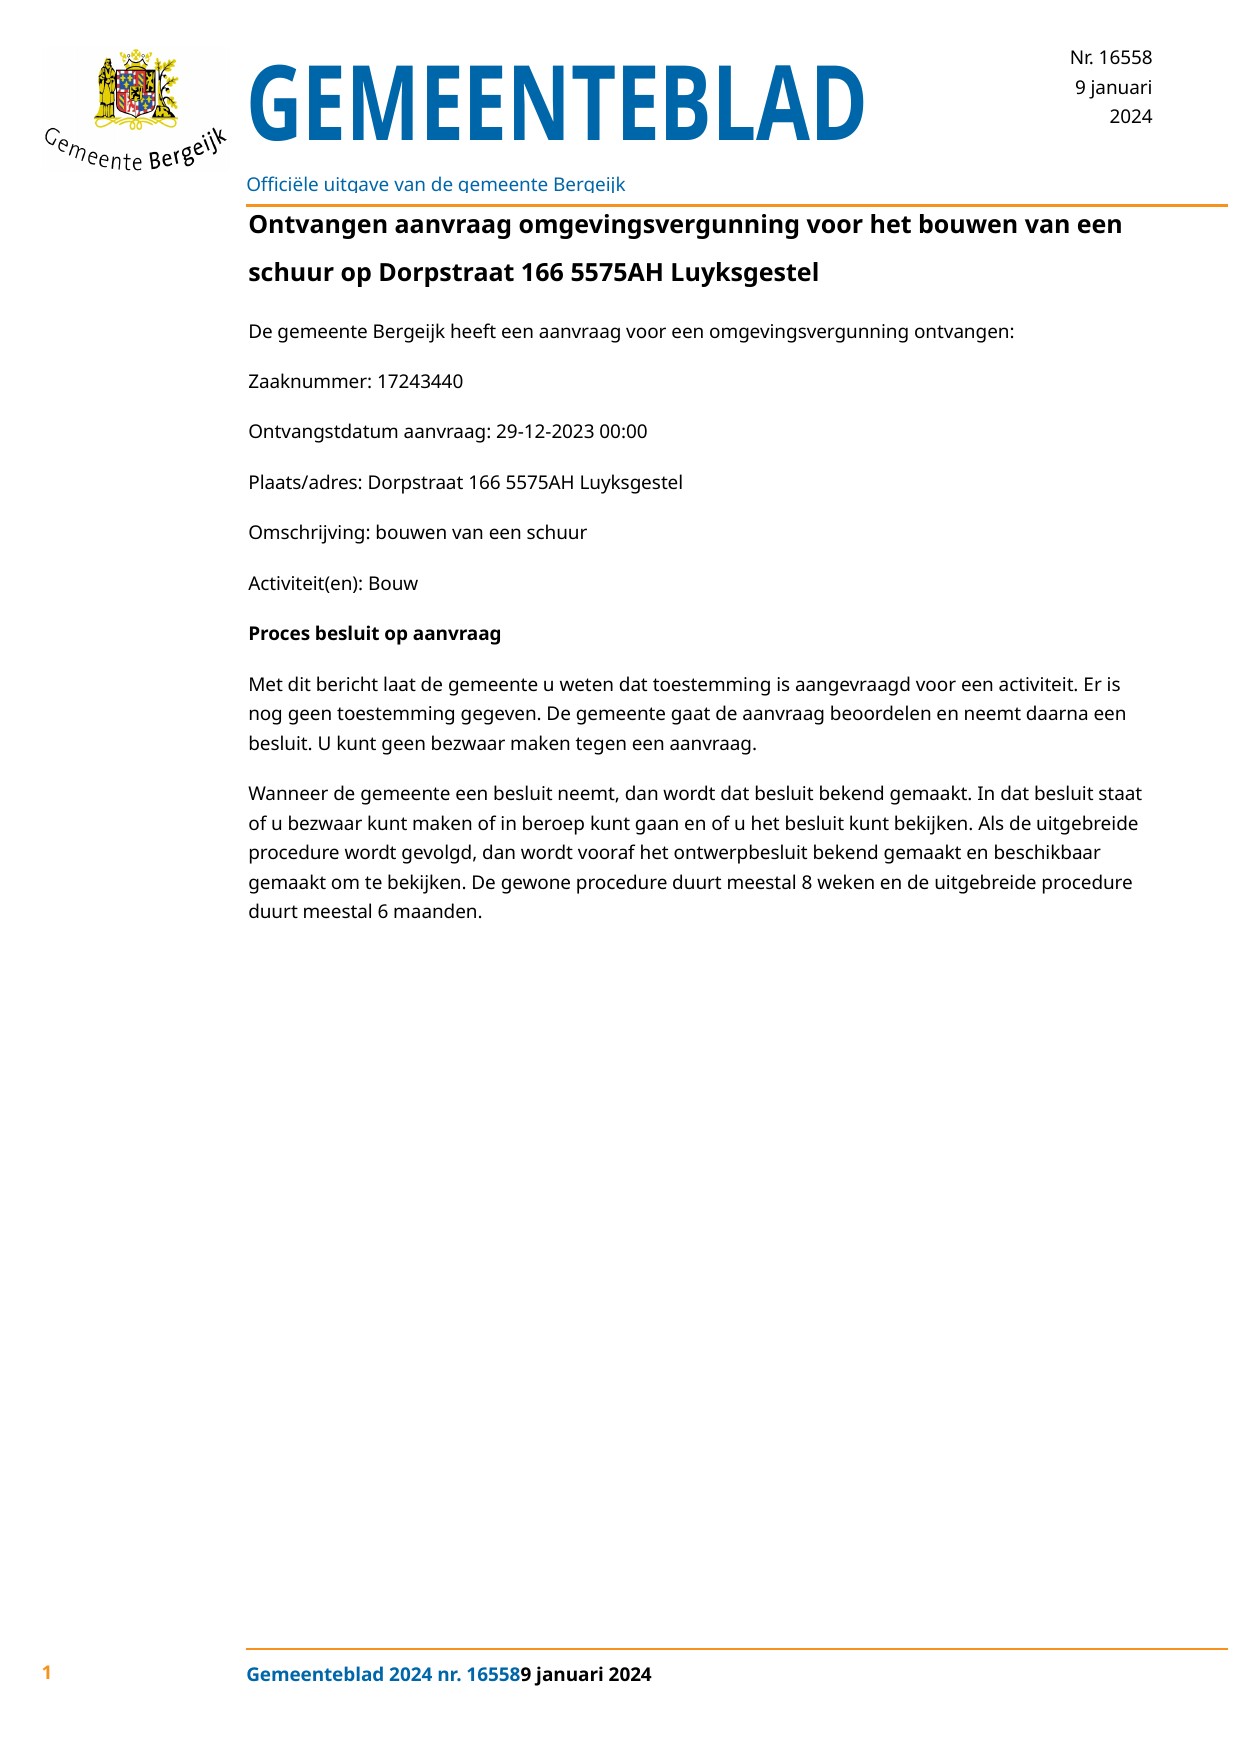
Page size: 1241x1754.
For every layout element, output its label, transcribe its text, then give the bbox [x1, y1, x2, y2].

text Zaaknummer: 17243440 [248, 368, 1152, 394]
text De gemeente Bergeijk heeft een aanvraag voor een omgevingsvergunning ontvangen: [248, 318, 1152, 344]
text Met dit bericht laat de gemeente u weten dat toestemming is aangevraagd voor een activiteit. Er is nog geen toestemming gegeven. De gemeente gaat de aanvraag beoordelen en neemt daarna een besluit. U kunt geen bezwaar maken tegen een aanvraag. [248, 671, 1152, 756]
text Omschrijving: bouwen van een schuur [248, 519, 1152, 545]
text Plaats/adres: Dorpstraat 166 5575AH Luyksgestel [248, 469, 1152, 495]
text Activiteit(en): Bouw [248, 570, 1152, 596]
text Wanneer de gemeente een besluit neemt, dan wordt dat besluit bekend gemaakt. In dat besluit staat of u bezwaar kunt maken of in beroep kunt gaan en of u het besluit kunt bekijken. Als de uitgebreide procedure wordt gevolgd, dan wordt vooraf het ontwerpbesluit bekend gemaakt en beschikbaar gemaakt om te bekijken. De gewone procedure duurt meestal 8 weken en de uitgebreide procedure duurt meestal 6 maanden. [248, 780, 1152, 924]
text Ontvangstdatum aanvraag: 29-12-2023 00:00 [248, 419, 1152, 444]
text Proces besluit op aanvraag [248, 620, 1152, 646]
text Ontvangen aanvraag omgevingsvergunning voor het bouwen van een schuur op Dorpstraat 166 5575AH Luyksgestel [248, 207, 1152, 288]
picture [41, 47, 231, 172]
